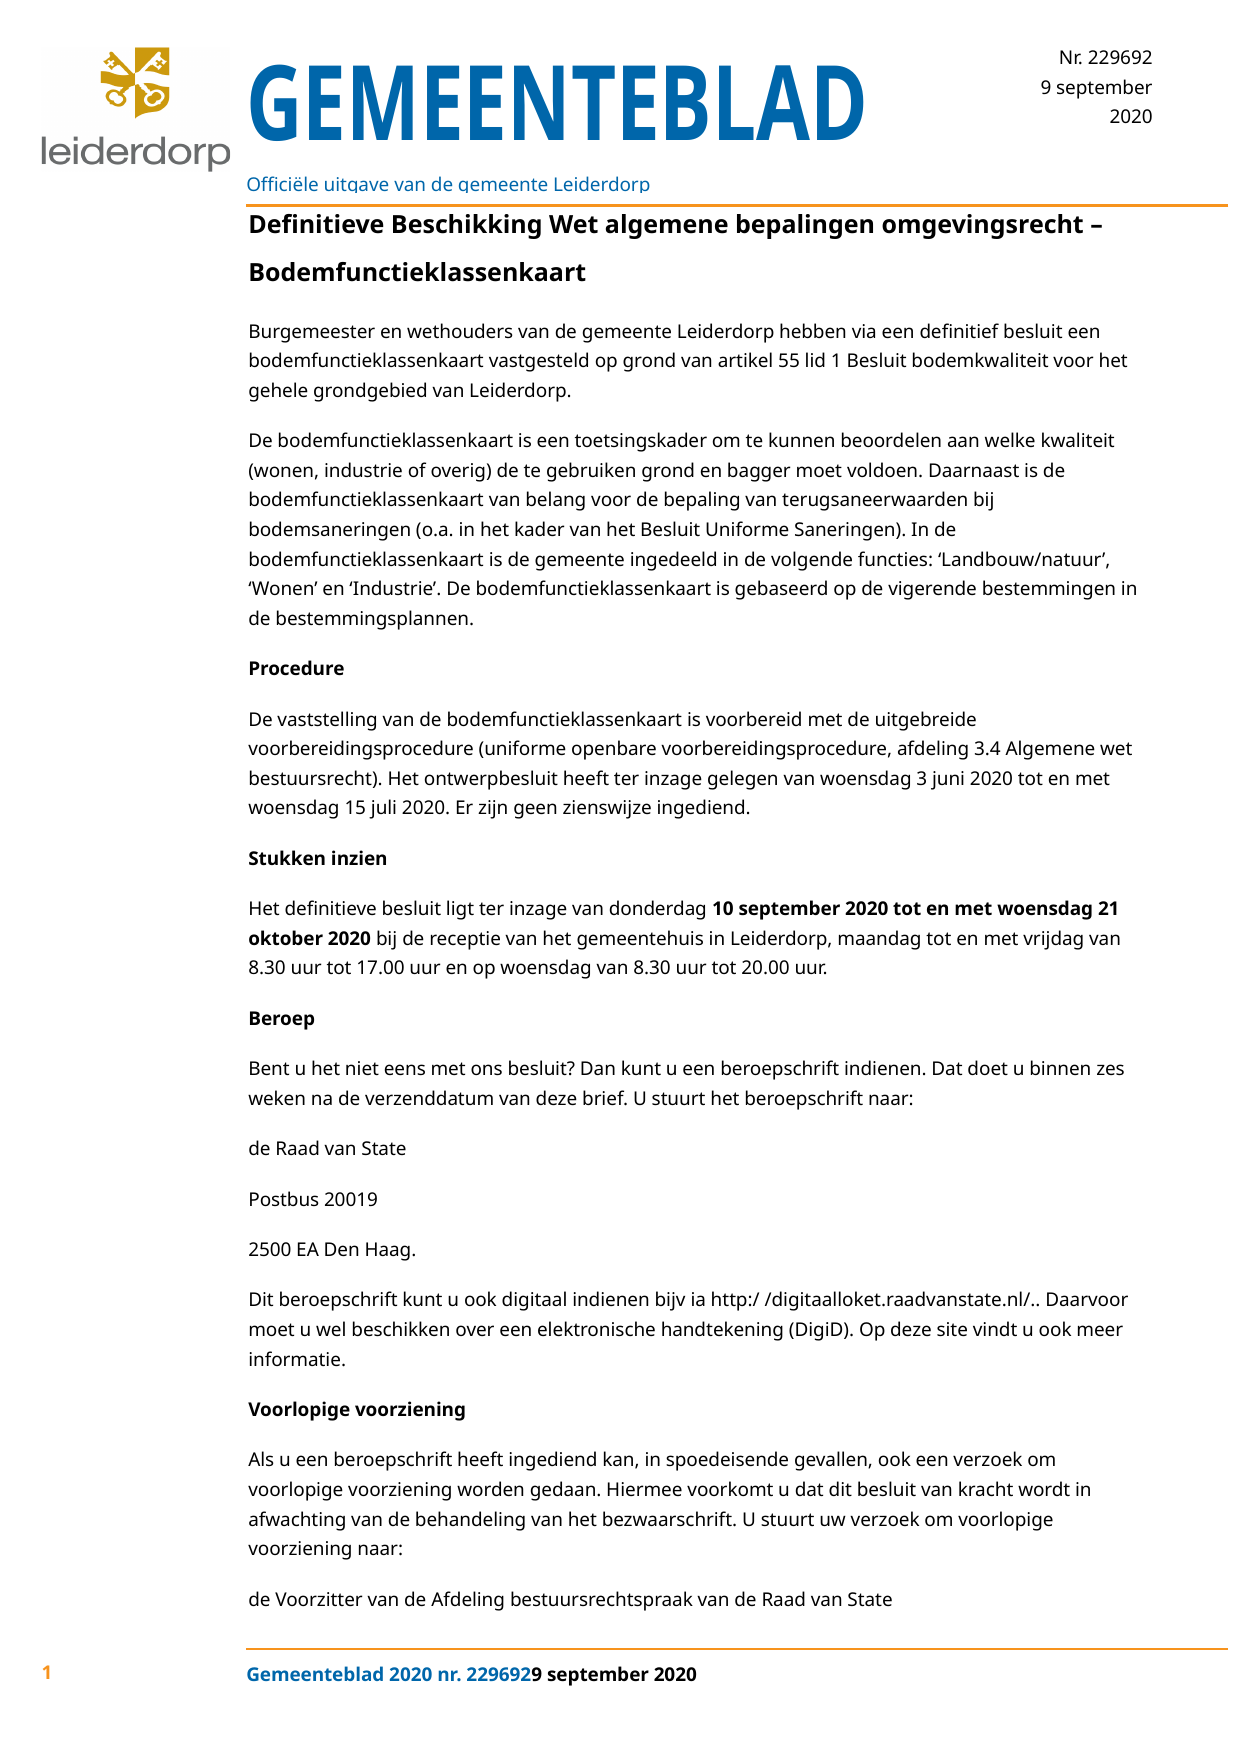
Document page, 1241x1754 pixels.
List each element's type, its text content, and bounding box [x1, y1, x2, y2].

text Stukken inzien [248, 845, 1152, 871]
text 2500 EA Den Haag. [248, 1236, 1152, 1262]
text de Raad van State [248, 1135, 1152, 1161]
text Postbus 20019 [248, 1186, 1152, 1212]
text De vaststelling van de bodemfunctieklassenkaart is voorbereid met de uitgebreide voorbereidingsprocedure (uniforme openbare voorbereidingsprocedure, afdeling 3.4 Algemene wet bestuursrecht). Het ontwerpbesluit heeft ter inzage gelegen van woensdag 3 juni 2020 tot en met woensdag 15 juli 2020. Er zijn geen zienswijze ingediend. [248, 706, 1152, 820]
text Dit beroepschrift kunt u ook digitaal indienen bijv ia http:/ /digitaalloket.raadvanstate.nl/.. Daarvoor moet u wel beschikken over een elektronische handtekening (DigiD). Op deze site vindt u ook meer informatie. [248, 1287, 1152, 1372]
text Als u een beroepschrift heeft ingediend kan, in spoedeisende gevallen, ook een verzoek om voorlopige voorziening worden gedaan. Hiermee voorkomt u dat dit besluit van kracht wordt in afwachting van de behandeling van het bezwaarschrift. U stuurt uw verzoek om voorlopige voorziening naar: [248, 1447, 1152, 1561]
text Bent u het niet eens met ons besluit? Dan kunt u een beroepschrift indienen. Dat doet u binnen zes weken na de verzenddatum van deze brief. U stuurt het beroepschrift naar: [248, 1055, 1152, 1111]
text Beroep [248, 1005, 1152, 1031]
picture [41, 47, 231, 172]
text Voorlopige voorziening [248, 1396, 1152, 1422]
text Burgemeester en wethouders van de gemeente Leiderdorp hebben via een definitief besluit een bodemfunctieklassenkaart vastgesteld op grond van artikel 55 lid 1 Besluit bodemkwaliteit voor het gehele grondgebied van Leiderdorp. [248, 318, 1152, 403]
text de Voorzitter van de Afdeling bestuursrechtspraak van de Raad van State [248, 1586, 1152, 1612]
text De bodemfunctieklassenkaart is een toetsingskader om te kunnen beoordelen aan welke kwaliteit (wonen, industrie of overig) de te gebruiken grond en bagger moet voldoen. Daarnaast is de bodemfunctieklassenkaart van belang voor de bepaling van terugsaneerwaarden bij bodemsaneringen (o.a. in het kader van het Besluit Uniforme Saneringen). In de bodemfunctieklassenkaart is de gemeente ingedeeld in de volgende functies: ‘Landbouw/natuur’, ‘Wonen’ en ‘Industrie’. De bodemfunctieklassenkaart is gebaseerd op de vigerende bestemmingen in de bestemmingsplannen. [248, 427, 1152, 631]
text Het definitieve besluit ligt ter inzage van donderdag 10 september 2020 tot en met woensdag 21 oktober 2020 bij de receptie van het gemeentehuis in Leiderdorp, maandag tot en met vrijdag van 8.30 uur tot 17.00 uur en op woensdag van 8.30 uur tot 20.00 uur. [248, 895, 1152, 980]
text Definitieve Beschikking Wet algemene bepalingen omgevingsrecht – Bodemfunctieklassenkaart [248, 207, 1152, 288]
text Procedure [248, 655, 1152, 681]
